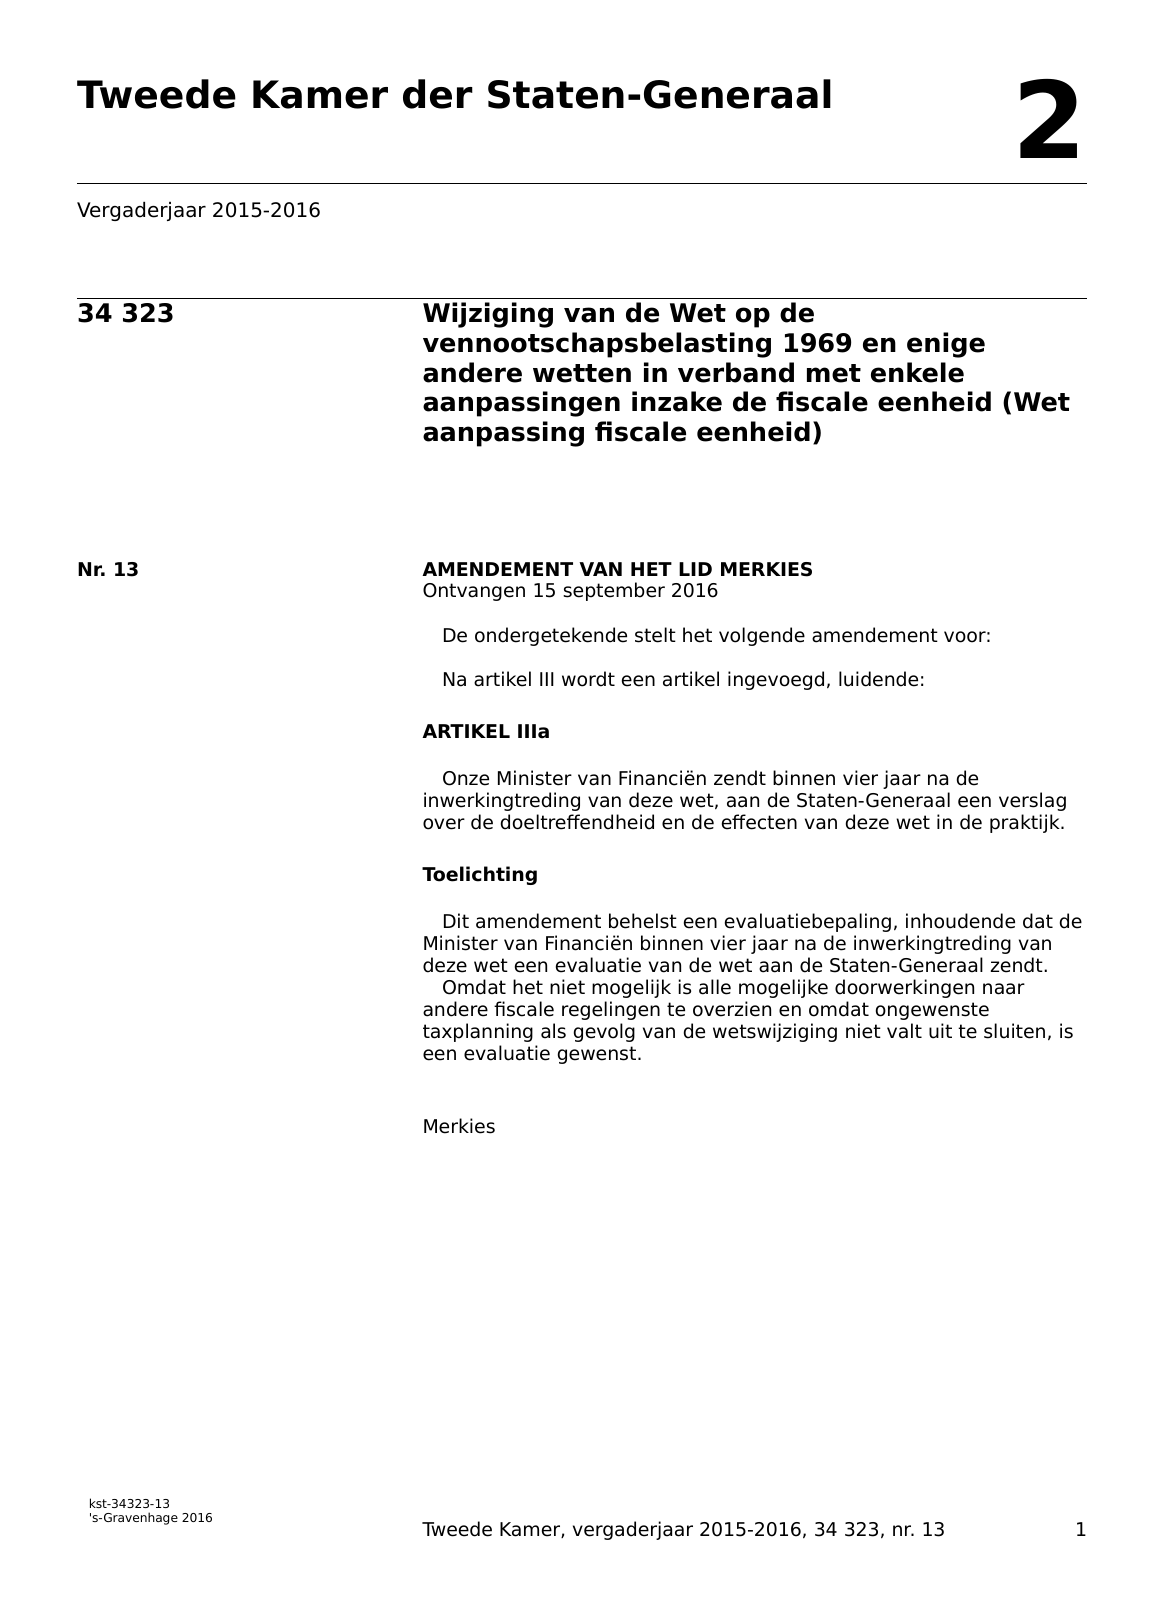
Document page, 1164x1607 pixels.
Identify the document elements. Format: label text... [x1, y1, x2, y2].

text kst-34323-13 [88, 1497, 323, 1511]
table_cell Vergaderjaar 2015-2016 [77, 184, 1087, 298]
text Onze Minister van Financiën zendt binnen vier jaar na de inwerkingtreding van deze wet, aan de Staten-Generaal een verslag over de doeltreffendheid en de effecten van deze wet in de praktijk. [422, 768, 1087, 834]
text De ondergetekende stelt het volgende amendement voor: [422, 624, 1087, 647]
text Merkies [422, 1094, 1087, 1138]
text 's-Gravenhage 2016 [88, 1511, 323, 1525]
text Dit amendement behelst een evaluatiebepaling, inhoudende dat de Minister van Financiën binnen vier jaar na de inwerkingtreding van deze wet een evaluatie van de wet aan de Staten-Generaal zendt. [422, 911, 1087, 977]
table_header 2 [886, 59, 1087, 183]
subtitle Toelichting [422, 864, 1087, 886]
text Omdat het niet mogelijk is alle mogelijke doorwerkingen naar andere fiscale regelingen te overzien en omdat ongewenste taxplanning als gevolg van de wetswijziging niet valt uit te sluiten, is een evaluatie gewenst. [422, 977, 1087, 1064]
subtitle Nr. 13 AMENDEMENT VAN HET LID MERKIES [77, 558, 1087, 580]
text Ontvangen 15 september 2016 [422, 580, 1087, 602]
text Na artikel III wordt een artikel ingevoegd, luidende: [422, 669, 1087, 691]
table_header Tweede Kamer der Staten-Generaal [77, 59, 886, 183]
subtitle 34 323 Wijziging van de Wet op de vennootschapsbelasting 1969 en enige andere wetten in verband met enkele aanpassingen inzake de fiscale eenheid (Wet aanpassing fiscale eenheid) [77, 299, 1087, 447]
subtitle ARTIKEL IIIa [422, 721, 1087, 743]
